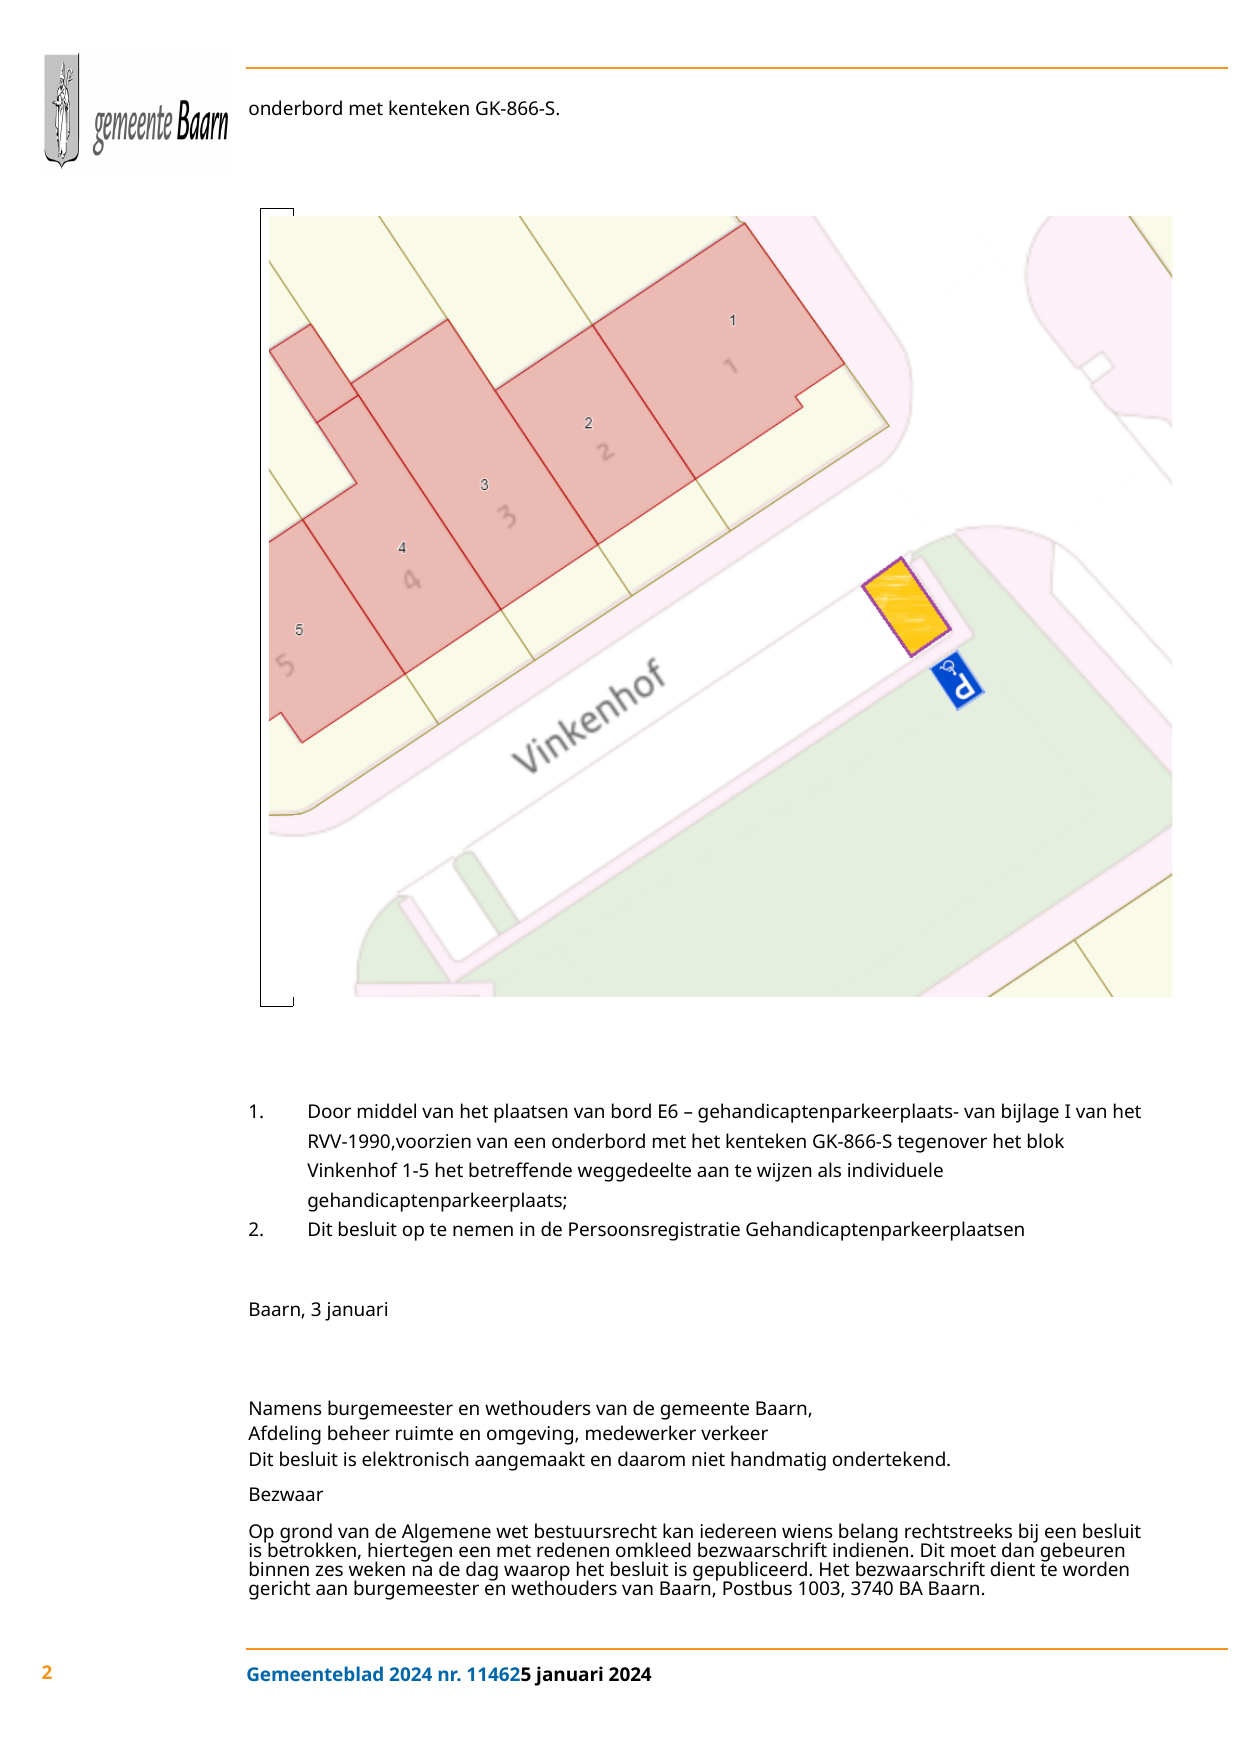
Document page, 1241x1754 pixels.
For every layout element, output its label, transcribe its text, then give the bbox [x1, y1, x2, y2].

picture [268, 216, 1173, 997]
text Namens burgemeester en wethouders van de gemeente Baarn, [248, 1395, 1152, 1421]
text Op grond van de Algemene wet bestuursrecht kan iedereen wiens belang rechtstreeks bij een besluit is betrokken, hiertegen een met redenen omkleed bezwaarschrift indienen. Dit moet dan gebeuren binnen zes weken na de dag waarop het besluit is gepubliceerd. Het bezwaarschrift dient te worden gericht aan burgemeester en wethouders van Baarn, Postbus 1003, 3740 BA Baarn. [248, 1523, 1152, 1600]
text Baarn, 3 januari [248, 1297, 1152, 1322]
text Afdeling beheer ruimte en omgeving, medewerker verkeer [248, 1421, 1152, 1446]
list Door middel van het plaatsen van bord E6 – gehandicaptenparkeerplaats- van bijlage I van het RVV-1990,voorzien van een onderbord met het kenteken GK-866-S tegenover het blok Vinkenhof 1-5 het betreffende weggedeelte aan te wijzen als individuele gehandicaptenparkeerplaats; [248, 1098, 1152, 1213]
text Dit besluit is elektronisch aangemaakt en daarom niet handmatig ondertekend. [248, 1446, 1152, 1472]
list Dit besluit op te nemen in de Persoonsregistratie Gehandicaptenparkeerplaatsen [248, 1217, 1152, 1242]
picture [41, 47, 231, 172]
text onderbord met kenteken GK-866-S. [248, 95, 1152, 121]
text Bezwaar [248, 1486, 1152, 1505]
